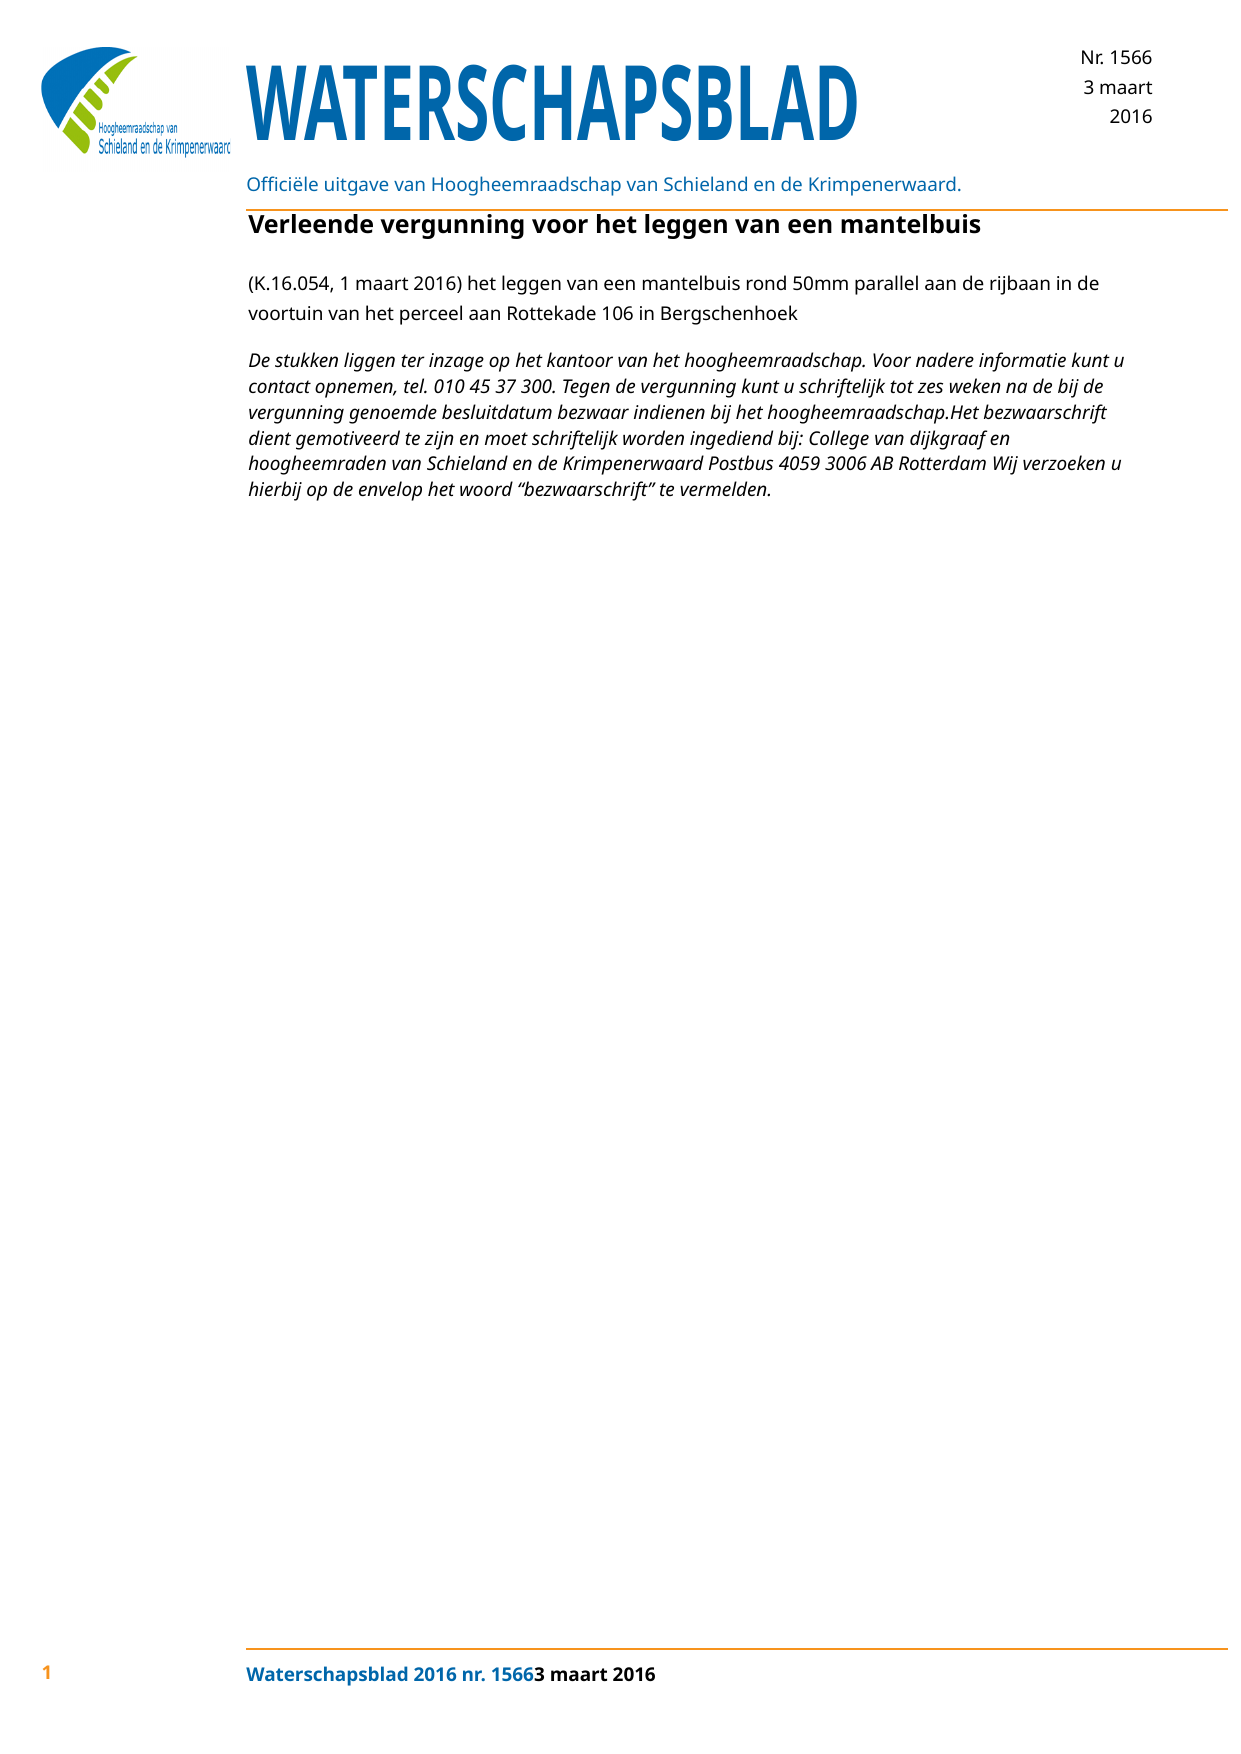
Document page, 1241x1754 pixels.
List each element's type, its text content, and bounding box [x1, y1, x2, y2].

picture [41, 47, 231, 172]
text Verleende vergunning voor het leggen van een mantelbuis [248, 211, 1152, 241]
text De stukken liggen ter inzage op het kantoor van het hoogheemraadschap. Voor nadere informatie kunt u contact opnemen, tel. 010 45 37 300. Tegen de vergunning kunt u schriftelijk tot zes weken na de bij de vergunning genoemde besluitdatum bezwaar indienen bij het hoogheemraadschap.Het bezwaarschrift dient gemotiveerd te zijn en moet schriftelijk worden ingediend bij: College van dijkgraaf en hoogheemraden van Schieland en de Krimpenerwaard Postbus 4059 3006 AB Rotterdam Wij verzoeken u hierbij op de envelop het woord “bezwaarschrift” te vermelden. [248, 348, 1152, 502]
text (K.16.054, 1 maart 2016) het leggen van een mantelbuis rond 50mm parallel aan de rijbaan in de voortuin van het perceel aan Rottekade 106 in Bergschenhoek [248, 270, 1152, 326]
